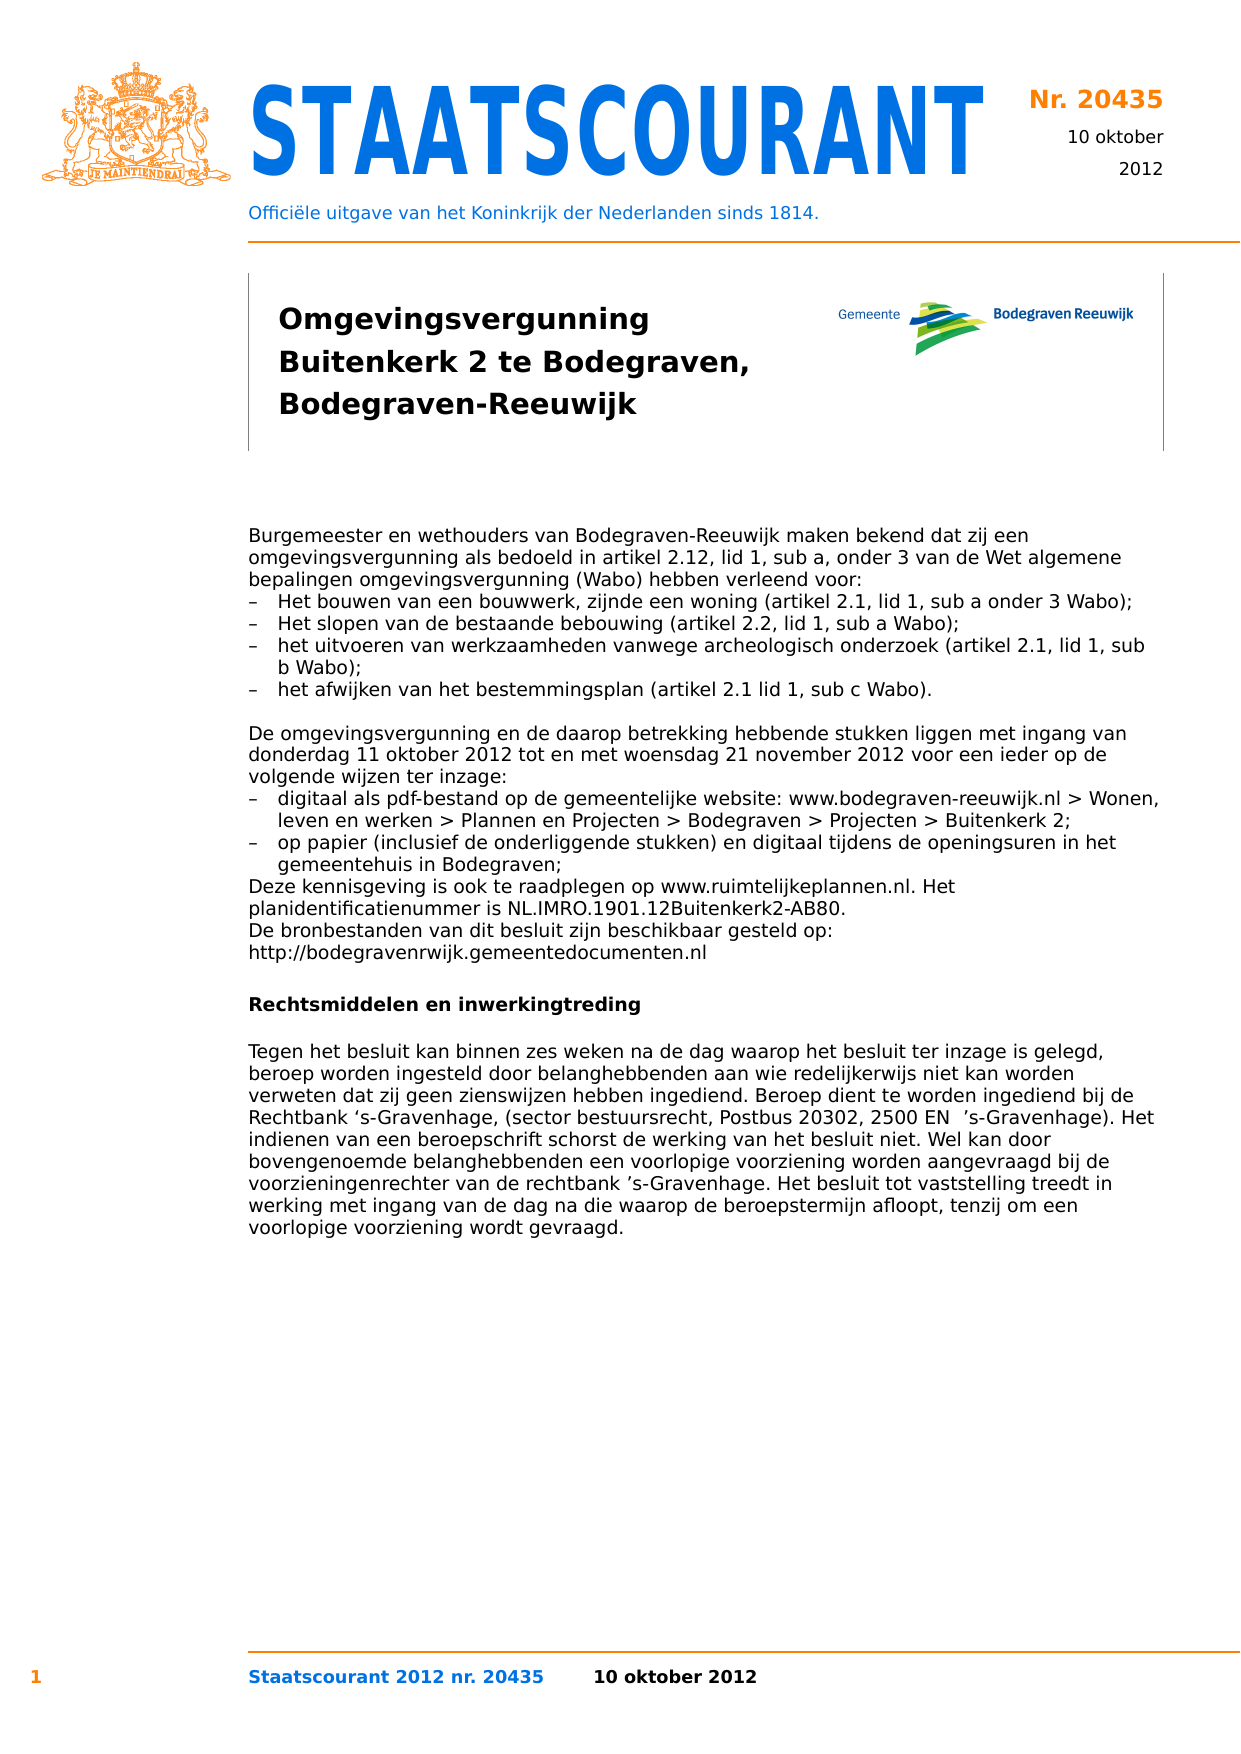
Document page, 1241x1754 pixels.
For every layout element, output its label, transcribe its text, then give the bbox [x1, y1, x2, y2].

text – het afwijken van het bestemmingsplan (artikel 2.1 lid 1, sub c Wabo). [248, 678, 1163, 701]
subtitle Rechtsmiddelen en inwerkingtreding [248, 994, 1163, 1016]
picture [838, 302, 1134, 356]
text – digitaal als pdf-bestand op de gemeentelijke website: www.bodegraven-reeuwijk.nl > Wonen, leven en werken > Plannen en Projecten > Bodegraven > Projecten > Buitenkerk 2; [248, 788, 1163, 832]
table_cell 2012 [998, 153, 1240, 203]
table_header Nr. 20435 [998, 62, 1240, 121]
table_cell 10 oktober [998, 121, 1240, 153]
table_header STAATSCOURANT [248, 62, 998, 203]
text – het uitvoeren van werkzaamheden vanwege archeologisch onderzoek (artikel 2.1, lid 1, sub b Wabo); [248, 634, 1163, 678]
text Burgemeester en wethouders van Bodegraven-Reeuwijk maken bekend dat zij een omgevingsvergunning als bedoeld in artikel 2.12, lid 1, sub a, onder 3 van de Wet algemene bepalingen omgevingsvergunning (Wabo) hebben verleend voor: [248, 525, 1163, 591]
text Tegen het besluit kan binnen zes weken na de dag waarop het besluit ter inzage is gelegd, beroep worden ingesteld door belanghebbenden aan wie redelijkerwijs niet kan worden verweten dat zij geen zienswijzen hebben ingediend. Beroep dient te worden ingediend bij de Rechtbank ‘s-Gravenhage, (sector bestuursrecht, Postbus 20302, 2500 EN ’s-Gravenhage). Het indienen van een beroepschrift schorst de werking van het besluit niet. Wel kan door bovengenoemde belanghebbenden een voorlopige voorziening worden aangevraagd bij de voorzieningenrechter van de rechtbank ’s-Gravenhage. Het besluit tot vaststelling treedt in werking met ingang van de dag na die waarop de beroepstermijn afloopt, tenzij om een voorlopige voorziening wordt gevraagd. [248, 1041, 1163, 1239]
table_cell Officiële uitgave van het Koninkrijk der Nederlanden sinds 1814. [248, 203, 1240, 241]
subtitle Omgevingsvergunning Buitenkerk 2 te Bodegraven, Bodegraven-Reeuwijk [249, 273, 1163, 451]
text – Het slopen van de bestaande bebouwing (artikel 2.2, lid 1, sub a Wabo); [248, 613, 1163, 634]
text Deze kennisgeving is ook te raadplegen op www.ruimtelijkeplannen.nl. Het planidentificatienummer is NL.IMRO.1901.12Buitenkerk2-AB80. [248, 876, 1163, 920]
text De bronbestanden van dit besluit zijn beschikbaar gesteld op: http://bodegravenrwijk.gemeentedocumenten.nl [248, 920, 1163, 964]
picture [41, 62, 231, 186]
text De omgevingsvergunning en de daarop betrekking hebbende stukken liggen met ingang van donderdag 11 oktober 2012 tot en met woensdag 21 november 2012 voor een ieder op de volgende wijzen ter inzage: [248, 722, 1163, 788]
table_header [25, 62, 248, 241]
text – Het bouwen van een bouwwerk, zijnde een woning (artikel 2.1, lid 1, sub a onder 3 Wabo); [248, 591, 1163, 613]
text – op papier (inclusief de onderliggende stukken) en digitaal tijdens de openingsuren in het gemeentehuis in Bodegraven; [248, 832, 1163, 876]
